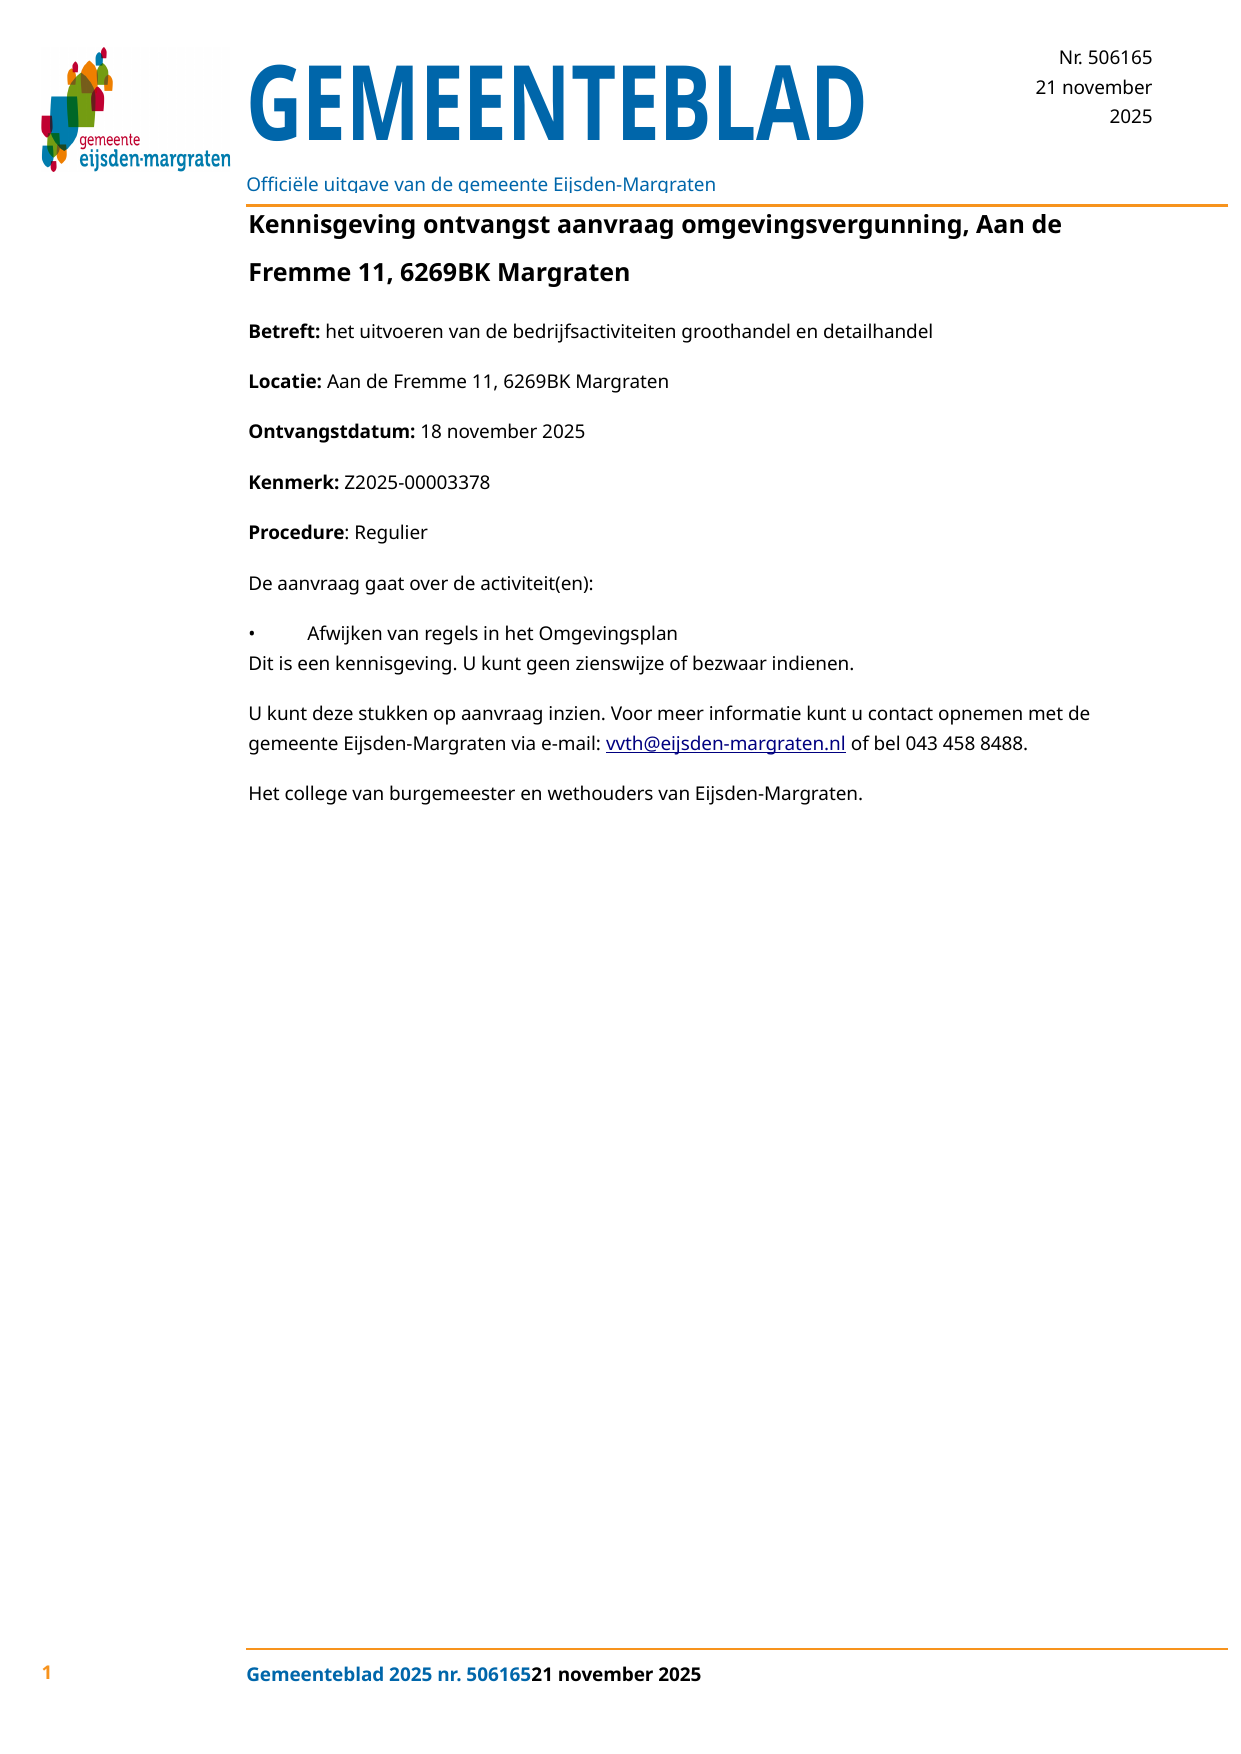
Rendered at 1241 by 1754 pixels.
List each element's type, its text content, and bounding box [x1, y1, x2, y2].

text Het college van burgemeester en wethouders van Eijsden-Margraten. [248, 780, 1152, 806]
picture [41, 47, 231, 172]
text Procedure: Regulier [248, 519, 1152, 545]
text De aanvraag gaat over de activiteit(en): [248, 570, 1152, 596]
text Kenmerk: Z2025-00003378 [248, 469, 1152, 495]
text Betreft: het uitvoeren van de bedrijfsactiviteiten groothandel en detailhandel [248, 318, 1152, 344]
text Ontvangstdatum: 18 november 2025 [248, 419, 1152, 444]
text Kennisgeving ontvangst aanvraag omgevingsvergunning, Aan de Fremme 11, 6269BK Margraten [248, 207, 1152, 288]
text Locatie: Aan de Fremme 11, 6269BK Margraten [248, 368, 1152, 394]
text U kunt deze stukken op aanvraag inzien. Voor meer informatie kunt u contact opnemen met de gemeente Eijsden-Margraten via e-mail: vvth@eijsden-margraten.nl of bel 043 458 8488. [248, 700, 1152, 756]
text Dit is een kennisgeving. U kunt geen zienswijze of bezwaar indienen. [248, 650, 1152, 676]
list Afwijken van regels in het Omgevingsplan [248, 620, 1152, 646]
